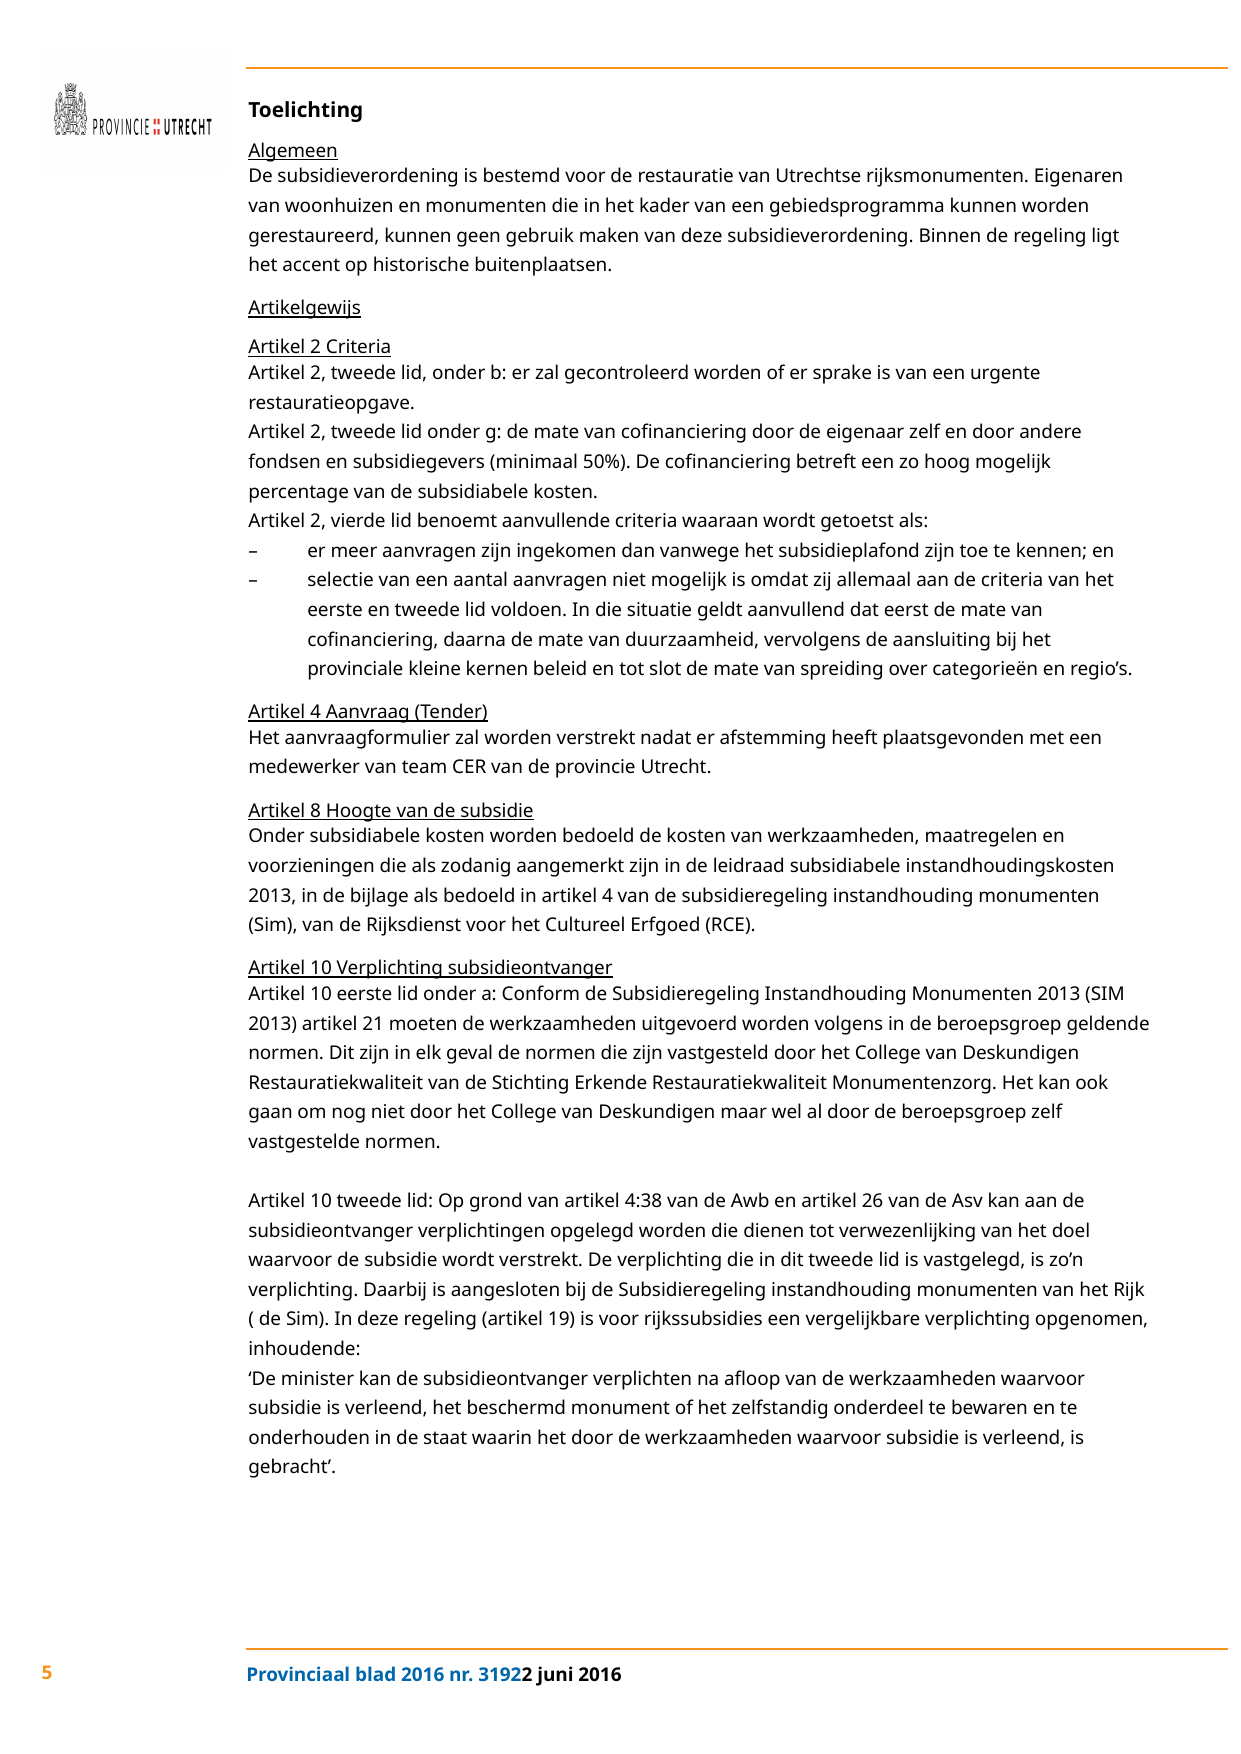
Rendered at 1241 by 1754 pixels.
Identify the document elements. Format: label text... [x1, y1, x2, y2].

text Artikel 10 tweede lid: Op grond van artikel 4:38 van de Awb en artikel 26 van de Asv kan aan de subsidieontvanger verplichtingen opgelegd worden die dienen tot verwezenlijking van het doel waarvoor de subsidie wordt verstrekt. De verplichting die in dit tweede lid is vastgelegd, is zo’n verplichting. Daarbij is aangesloten bij de Subsidieregeling instandhouding monumenten van het Rijk ( de Sim). In deze regeling (artikel 19) is voor rijkssubsidies een vergelijkbare verplichting opgenomen, inhoudende: [248, 1187, 1152, 1361]
list selectie van een aantal aanvragen niet mogelijk is omdat zij allemaal aan de criteria van het eerste en tweede lid voldoen. In die situatie geldt aanvullend dat eerst de mate van cofinanciering, daarna de mate van duurzaamheid, vervolgens de aansluiting bij het provinciale kleine kernen beleid en tot slot de mate van spreiding over categorieën en regio’s. [248, 567, 1152, 681]
text Artikel 2, tweede lid, onder b: er zal gecontroleerd worden of er sprake is van een urgente restauratieopgave. [248, 359, 1152, 415]
text De subsidieverordening is bestemd voor de restauratie van Utrechtse rijksmonumenten. Eigenaren van woonhuizen en monumenten die in het kader van een gebiedsprogramma kunnen worden gerestaureerd, kunnen geen gebruik maken van deze subsidieverordening. Binnen de regeling ligt het accent op historische buitenplaatsen. [248, 163, 1152, 277]
text Artikel 8 Hoogte van de subsidie [248, 797, 1152, 823]
text Artikel 10 eerste lid onder a: Conform de Subsidieregeling Instandhouding Monumenten 2013 (SIM 2013) artikel 21 moeten de werkzaamheden uitgevoerd worden volgens in de beroepsgroep geldende normen. Dit zijn in elk geval de normen die zijn vastgesteld door het College van Deskundigen Restauratiekwaliteit van de Stichting Erkende Restauratiekwaliteit Monumentenzorg. Het kan ook gaan om nog niet door het College van Deskundigen maar wel al door de beroepsgroep zelf vastgestelde normen. [248, 980, 1152, 1154]
text Algemeen [248, 137, 1152, 163]
text Toelichting [248, 95, 1152, 123]
text Artikel 2, vierde lid benoemt aanvullende criteria waaraan wordt getoetst als: [248, 507, 1152, 533]
text Onder subsidiabele kosten worden bedoeld de kosten van werkzaamheden, maatregelen en voorzieningen die als zodanig aangemerkt zijn in de leidraad subsidiabele instandhoudingskosten 2013, in de bijlage als bedoeld in artikel 4 van de subsidieregeling instandhouding monumenten (Sim), van de Rijksdienst voor het Cultureel Erfgoed (RCE). [248, 823, 1152, 937]
text Artikelgewijs [248, 294, 1152, 320]
text Artikel 2 Criteria [248, 334, 1152, 359]
picture [41, 47, 231, 172]
text Artikel 4 Aanvraag (Tender) [248, 698, 1152, 724]
text ‘De minister kan de subsidieontvanger verplichten na afloop van de werkzaamheden waarvoor subsidie is verleend, het beschermd monument of het zelfstandig onderdeel te bewaren en te onderhouden in de staat waarin het door de werkzaamheden waarvoor subsidie is verleend, is gebracht’. [248, 1365, 1152, 1479]
text Artikel 2, tweede lid onder g: de mate van cofinanciering door de eigenaar zelf en door andere fondsen en subsidiegevers (minimaal 50%). De cofinanciering betreft een zo hoog mogelijk percentage van de subsidiabele kosten. [248, 419, 1152, 503]
text Artikel 10 Verplichting subsidieontvanger [248, 954, 1152, 980]
text Het aanvraagformulier zal worden verstrekt nadat er afstemming heeft plaatsgevonden met een medewerker van team CER van de provincie Utrecht. [248, 724, 1152, 779]
list er meer aanvragen zijn ingekomen dan vanwege het subsidieplafond zijn toe te kennen; en [248, 537, 1152, 563]
